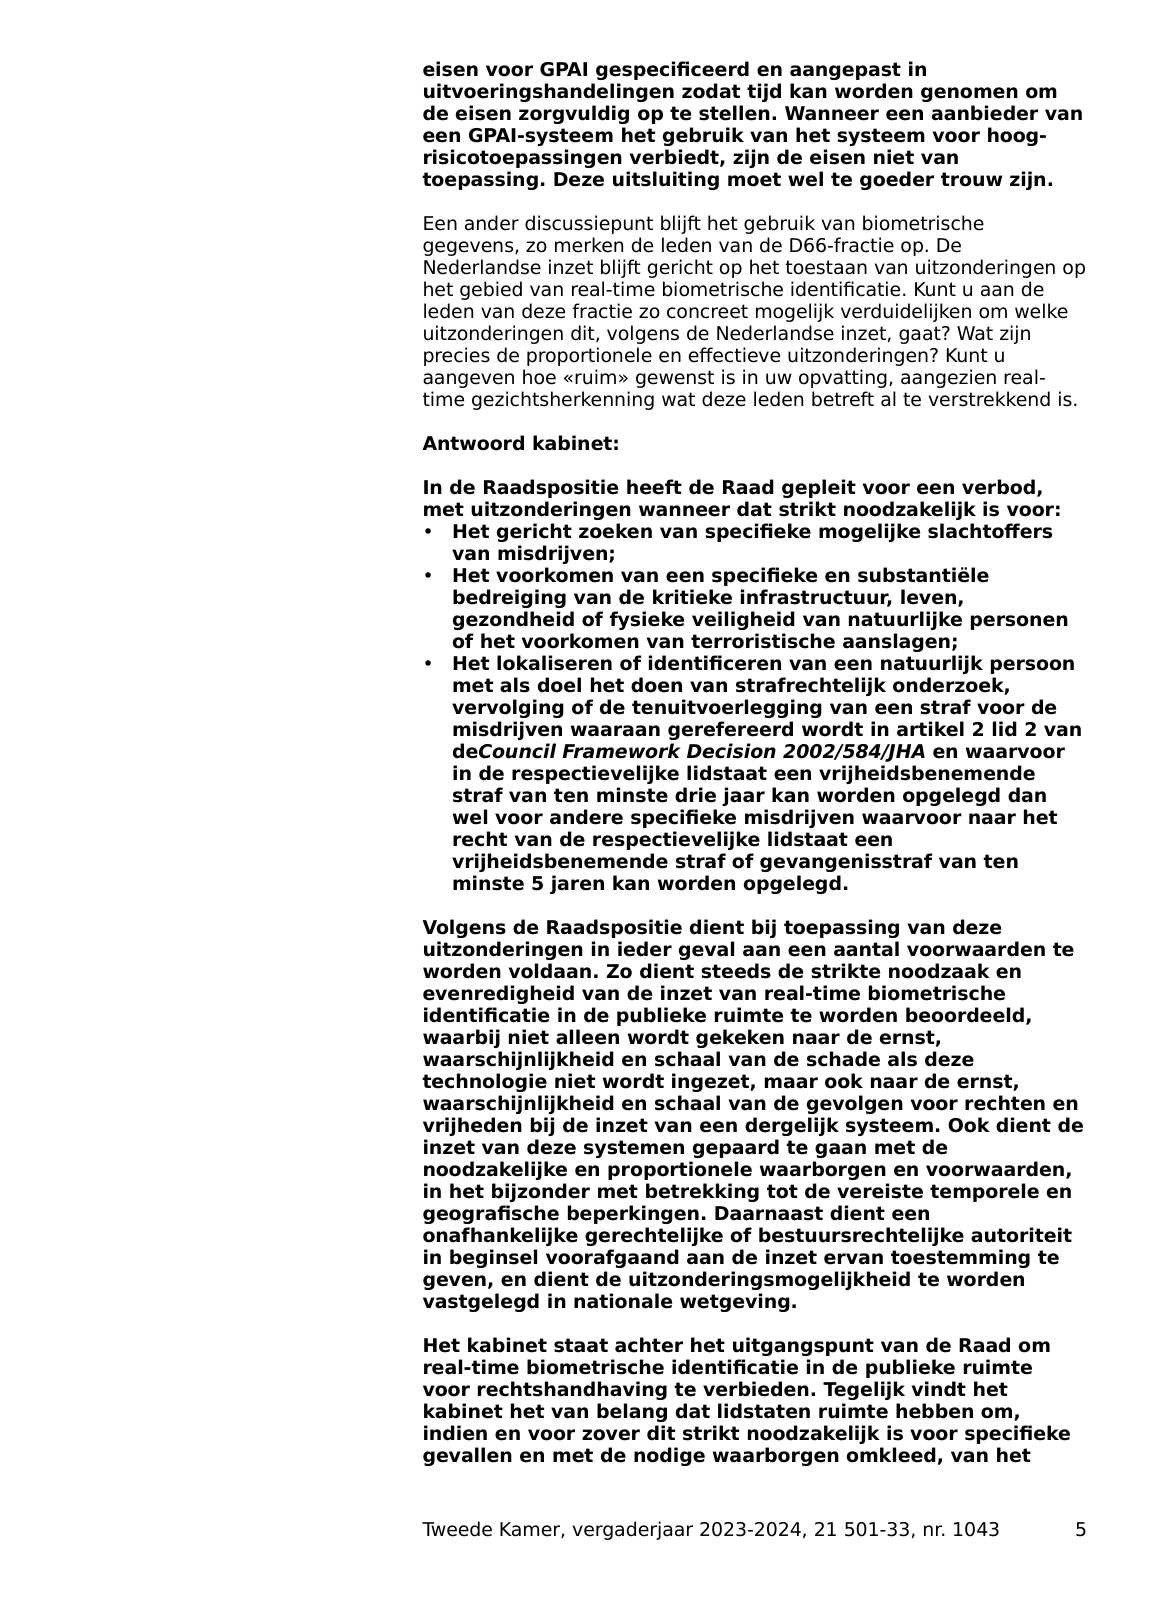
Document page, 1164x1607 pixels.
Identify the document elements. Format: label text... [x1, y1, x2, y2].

text • Het voorkomen van een specifieke en substantiële bedreiging van de kritieke infrastructuur, leven, gezondheid of fysieke veiligheid van natuurlijke personen of het voorkomen van terroristische aanslagen; [422, 565, 1087, 653]
text • Het gericht zoeken van specifieke mogelijke slachtoffers van misdrijven; [422, 521, 1087, 565]
text Een ander discussiepunt blijft het gebruik van biometrische gegevens, zo merken de leden van de D66-fractie op. De Nederlandse inzet blijft gericht op het toestaan van uitzonderingen op het gebied van real-time biometrische identificatie. Kunt u aan de leden van deze fractie zo concreet mogelijk verduidelijken om welke uitzonderingen dit, volgens de Nederlandse inzet, gaat? Wat zijn precies de proportionele en effectieve uitzonderingen? Kunt u aangeven hoe «ruim» gewenst is in uw opvatting, aangezien real-time gezichtsherkenning wat deze leden betreft al te verstrekkend is. [422, 213, 1087, 411]
text Het kabinet staat achter het uitgangspunt van de Raad om real-time biometrische identificatie in de publieke ruimte voor rechtshandhaving te verbieden. Tegelijk vindt het kabinet het van belang dat lidstaten ruimte hebben om, indien en voor zover dit strikt noodzakelijk is voor specifieke gevallen en met de nodige waarborgen omkleed, van het [422, 1335, 1087, 1467]
text eisen voor GPAI gespecificeerd en aangepast in uitvoeringshandelingen zodat tijd kan worden genomen om de eisen zorgvuldig op te stellen. Wanneer een aanbieder van een GPAI-systeem het gebruik van het systeem voor hoog-risicotoepassingen verbiedt, zijn de eisen niet van toepassing. Deze uitsluiting moet wel te goeder trouw zijn. [422, 59, 1087, 191]
subtitle Antwoord kabinet: [422, 433, 1087, 455]
text Volgens de Raadspositie dient bij toepassing van deze uitzonderingen in ieder geval aan een aantal voorwaarden te worden voldaan. Zo dient steeds de strikte noodzaak en evenredigheid van de inzet van real-time biometrische identificatie in de publieke ruimte te worden beoordeeld, waarbij niet alleen wordt gekeken naar de ernst, waarschijnlijkheid en schaal van de schade als deze technologie niet wordt ingezet, maar ook naar de ernst, waarschijnlijkheid en schaal van de gevolgen voor rechten en vrijheden bij de inzet van een dergelijk systeem. Ook dient de inzet van deze systemen gepaard te gaan met de noodzakelijke en proportionele waarborgen en voorwaarden, in het bijzonder met betrekking tot de vereiste temporele en geografische beperkingen. Daarnaast dient een onafhankelijke gerechtelijke of bestuursrechtelijke autoriteit in beginsel voorafgaand aan de inzet ervan toestemming te geven, en dient de uitzonderingsmogelijkheid te worden vastgelegd in nationale wetgeving. [422, 917, 1087, 1313]
text In de Raadspositie heeft de Raad gepleit voor een verbod, met uitzonderingen wanneer dat strikt noodzakelijk is voor: [422, 477, 1087, 521]
text • Het lokaliseren of identificeren van een natuurlijk persoon met als doel het doen van strafrechtelijk onderzoek, vervolging of de tenuitvoerlegging van een straf voor de misdrijven waaraan gerefereerd wordt in artikel 2 lid 2 van deCouncil Framework Decision 2002/584/JHA en waarvoor in de respectievelijke lidstaat een vrijheidsbenemende straf van ten minste drie jaar kan worden opgelegd dan wel voor andere specifieke misdrijven waarvoor naar het recht van de respectievelijke lidstaat een vrijheidsbenemende straf of gevangenisstraf van ten minste 5 jaren kan worden opgelegd. [422, 653, 1087, 895]
